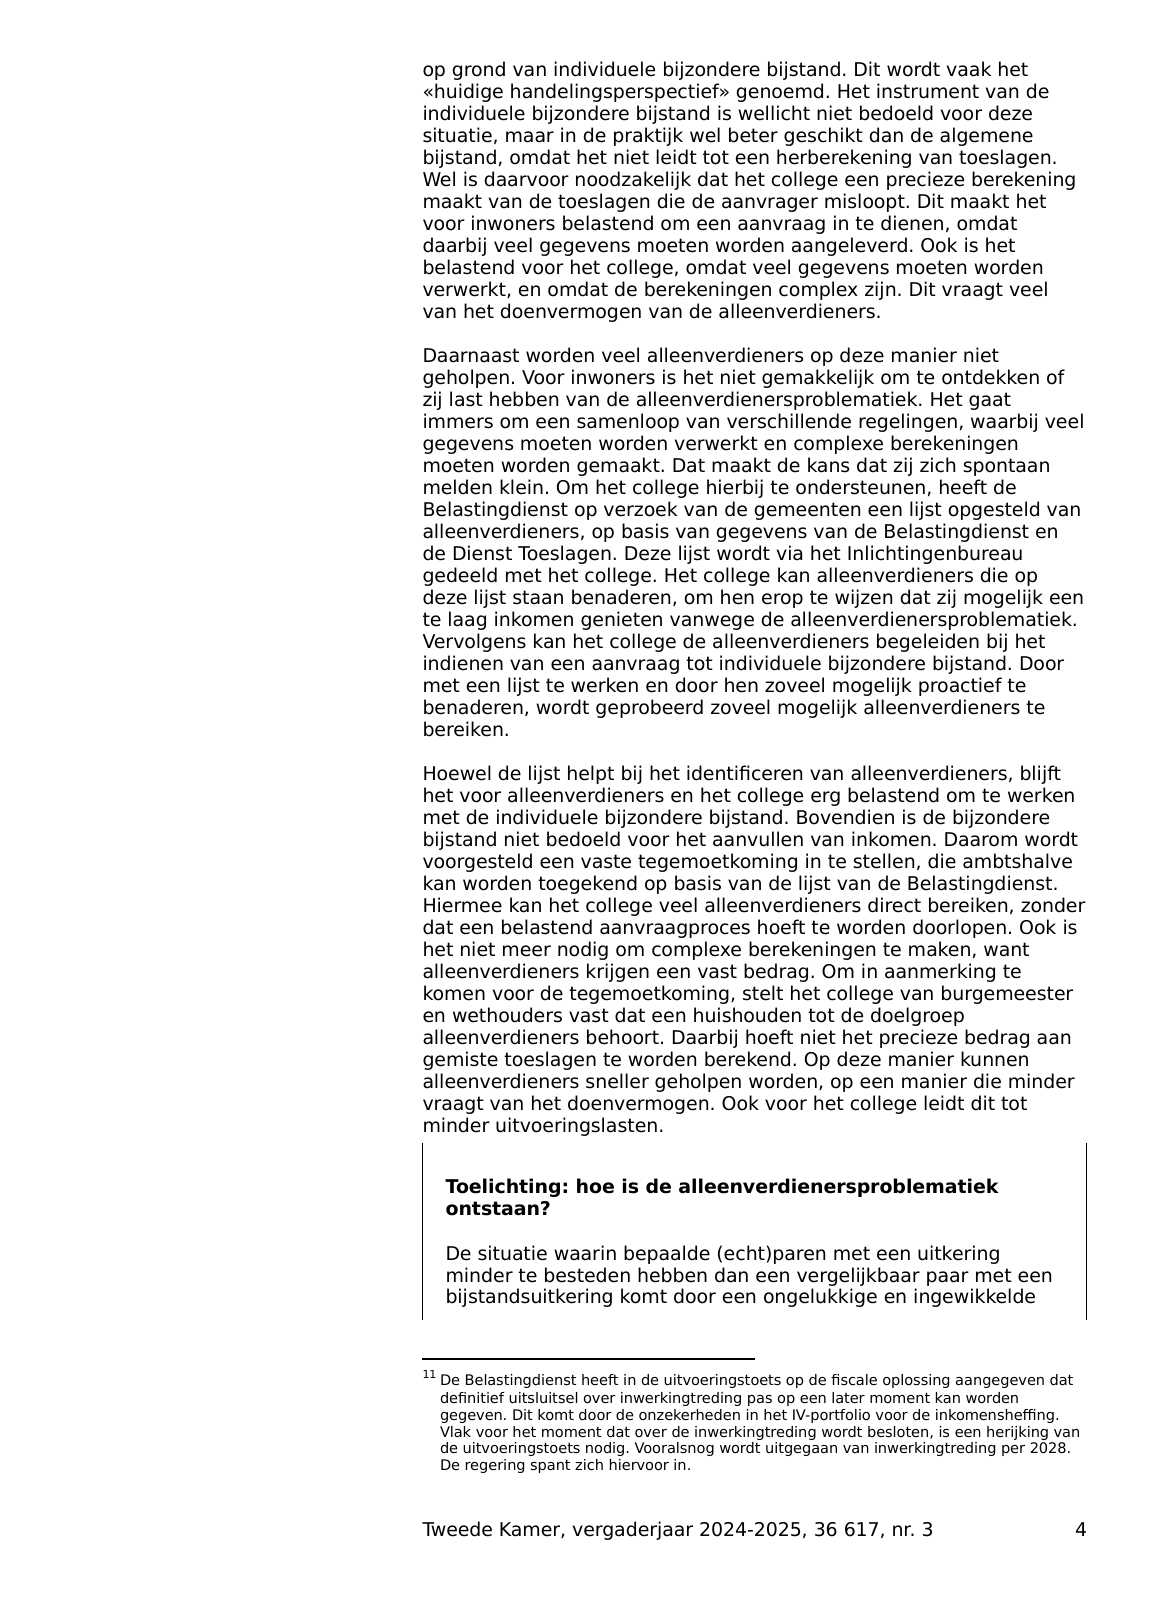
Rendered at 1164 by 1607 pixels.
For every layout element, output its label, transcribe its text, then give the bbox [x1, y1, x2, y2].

table_header Toelichting: hoe is de alleenverdienersproblematiek ontstaan? De situatie waarin bepaalde (echt)paren met een uitkering minder te besteden hebben dan een vergelijkbaar paar met een bijstandsuitkering komt door een ongelukkige en ingewikkelde [423, 1143, 1086, 1320]
text De Belastingdienst heeft in de uitvoeringstoets op de fiscale oplossing aangegeven dat definitief uitsluitsel over inwerkingtreding pas op een later moment kan worden gegeven. Dit komt door de onzekerheden in het IV-portfolio voor de inkomensheffing. Vlak voor het moment dat over de inwerkingtreding wordt besloten, is een herijking van de uitvoeringstoets nodig. Vooralsnog wordt uitgegaan van inwerkingtreding per 2028. De regering spant zich hiervoor in. [422, 1368, 1087, 1474]
text op grond van individuele bijzondere bijstand. Dit wordt vaak het «huidige handelingsperspectief» genoemd. Het instrument van de individuele bijzondere bijstand is wellicht niet bedoeld voor deze situatie, maar in de praktijk wel beter geschikt dan de algemene bijstand, omdat het niet leidt tot een herberekening van toeslagen. Wel is daarvoor noodzakelijk dat het college een precieze berekening maakt van de toeslagen die de aanvrager misloopt. Dit maakt het voor inwoners belastend om een aanvraag in te dienen, omdat daarbij veel gegevens moeten worden aangeleverd. Ook is het belastend voor het college, omdat veel gegevens moeten worden verwerkt, en omdat de berekeningen complex zijn. Dit vraagt veel van het doenvermogen van de alleenverdieners. [422, 59, 1087, 323]
text Daarnaast worden veel alleenverdieners op deze manier niet geholpen. Voor inwoners is het niet gemakkelijk om te ontdekken of zij last hebben van de alleenverdienersproblematiek. Het gaat immers om een samenloop van verschillende regelingen, waarbij veel gegevens moeten worden verwerkt en complexe berekeningen moeten worden gemaakt. Dat maakt de kans dat zij zich spontaan melden klein. Om het college hierbij te ondersteunen, heeft de Belastingdienst op verzoek van de gemeenten een lijst opgesteld van alleenverdieners, op basis van gegevens van de Belastingdienst en de Dienst Toeslagen. Deze lijst wordt via het Inlichtingenbureau gedeeld met het college. Het college kan alleenverdieners die op deze lijst staan benaderen, om hen erop te wijzen dat zij mogelijk een te laag inkomen genieten vanwege de alleenverdienersproblematiek. Vervolgens kan het college de alleenverdieners begeleiden bij het indienen van een aanvraag tot individuele bijzondere bijstand. Door met een lijst te werken en door hen zoveel mogelijk proactief te benaderen, wordt geprobeerd zoveel mogelijk alleenverdieners te bereiken. [422, 345, 1087, 741]
text Hoewel de lijst helpt bij het identificeren van alleenverdieners, blijft het voor alleenverdieners en het college erg belastend om te werken met de individuele bijzondere bijstand. Bovendien is de bijzondere bijstand niet bedoeld voor het aanvullen van inkomen. Daarom wordt voorgesteld een vaste tegemoetkoming in te stellen, die ambtshalve kan worden toegekend op basis van de lijst van de Belastingdienst. Hiermee kan het college veel alleenverdieners direct bereiken, zonder dat een belastend aanvraagproces hoeft te worden doorlopen. Ook is het niet meer nodig om complexe berekeningen te maken, want alleenverdieners krijgen een vast bedrag. Om in aanmerking te komen voor de tegemoetkoming, stelt het college van burgemeester en wethouders vast dat een huishouden tot de doelgroep alleenverdieners behoort. Daarbij hoeft niet het precieze bedrag aan gemiste toeslagen te worden berekend. Op deze manier kunnen alleenverdieners sneller geholpen worden, op een manier die minder vraagt van het doenvermogen. Ook voor het college leidt dit tot minder uitvoeringslasten. [422, 763, 1087, 1136]
